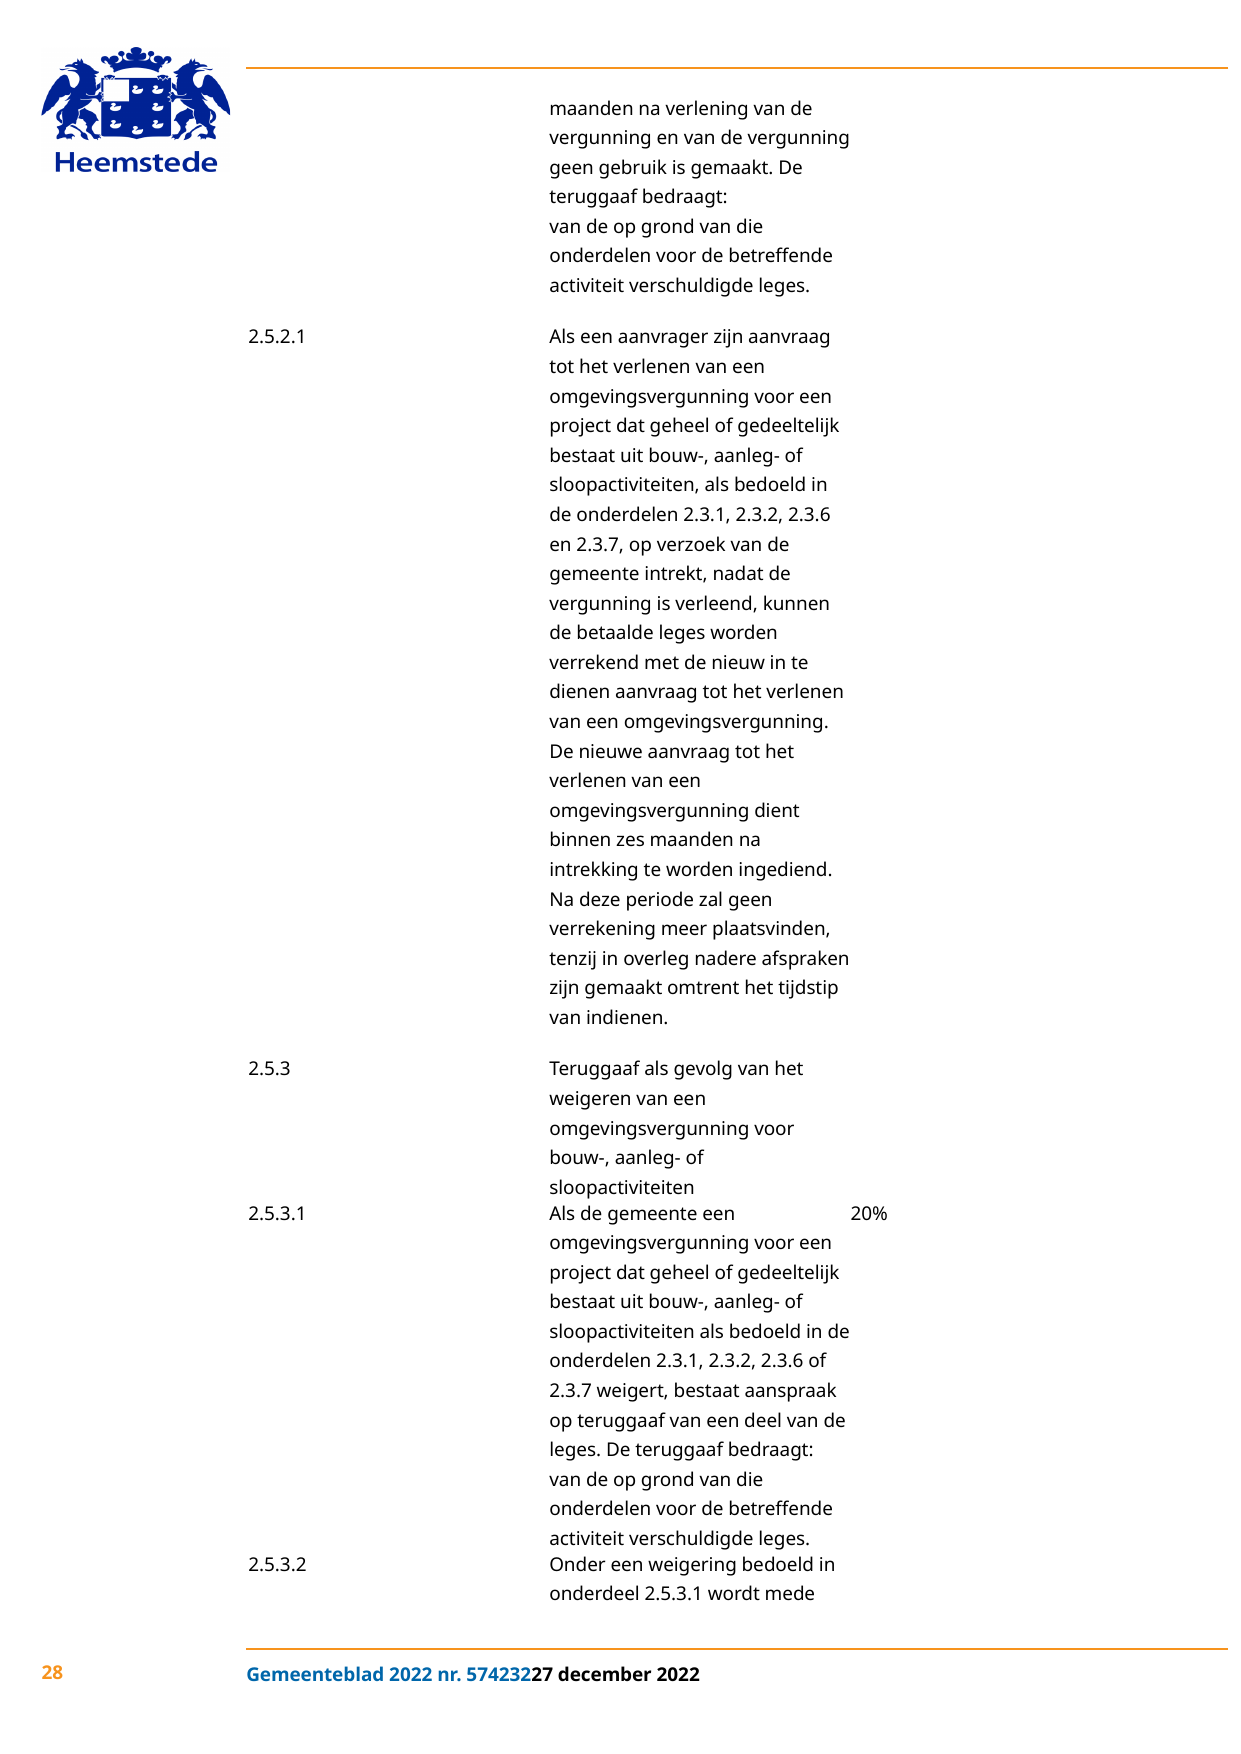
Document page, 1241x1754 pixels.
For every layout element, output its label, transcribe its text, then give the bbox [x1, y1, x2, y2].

table_cell 2.5.3.2 [248, 1551, 549, 1606]
table_cell Als een aanvrager zijn aanvraag tot het verlenen van een omgevingsvergunning voor een project dat geheel of gedeeltelijk bestaat uit bouw-, aanleg- of sloopactiviteiten, als bedoeld in de onderdelen 2.3.1, 2.3.2, 2.3.6 en 2.3.7, op verzoek van de gemeente intrekt, nadat de vergunning is verleend, kunnen de betaalde leges worden verrekend met de nieuw in te dienen aanvraag tot het verlenen van een omgevingsvergunning. De nieuwe aanvraag tot het verlenen van een omgevingsvergunning dient binnen zes maanden na intrekking te worden ingediend. Na deze periode zal geen verrekening meer plaatsvinden, tenzij in overleg nadere afspraken zijn gemaakt omtrent het tijdstip van indienen. [549, 324, 850, 1030]
table_cell Onder een weigering bedoeld in onderdeel 2.5.3.1 wordt mede [549, 1551, 850, 1606]
picture [41, 47, 231, 172]
table_cell [850, 1056, 1152, 1200]
table_cell 2.5.2.1 [248, 324, 549, 1030]
table_cell [850, 95, 1152, 298]
table_cell [248, 298, 549, 324]
table_cell [850, 1030, 1152, 1056]
table_cell 2.5.3 [248, 1056, 549, 1200]
table_cell [549, 1030, 850, 1056]
table_cell [248, 95, 549, 298]
table_cell maanden na verlening van de vergunning en van de vergunning geen gebruik is gemaakt. De teruggaaf bedraagt: van de op grond van die onderdelen voor de betreffende activiteit verschuldigde leges. [549, 95, 850, 298]
table_cell [549, 298, 850, 324]
table_cell [248, 1030, 549, 1056]
table_cell [850, 324, 1152, 1030]
table_cell [850, 1551, 1152, 1606]
table_cell Als de gemeente een omgevingsvergunning voor een project dat geheel of gedeeltelijk bestaat uit bouw-, aanleg- of sloopactiviteiten als bedoeld in de onderdelen 2.3.1, 2.3.2, 2.3.6 of 2.3.7 weigert, bestaat aanspraak op teruggaaf van een deel van de leges. De teruggaaf bedraagt: van de op grond van die onderdelen voor de betreffende activiteit verschuldigde leges. [549, 1200, 850, 1551]
table_cell 20% [850, 1200, 1152, 1551]
table_cell Teruggaaf als gevolg van het weigeren van een omgevingsvergunning voor bouw-, aanleg- of sloopactiviteiten [549, 1056, 850, 1200]
table_cell [850, 298, 1152, 324]
table_cell 2.5.3.1 [248, 1200, 549, 1551]
